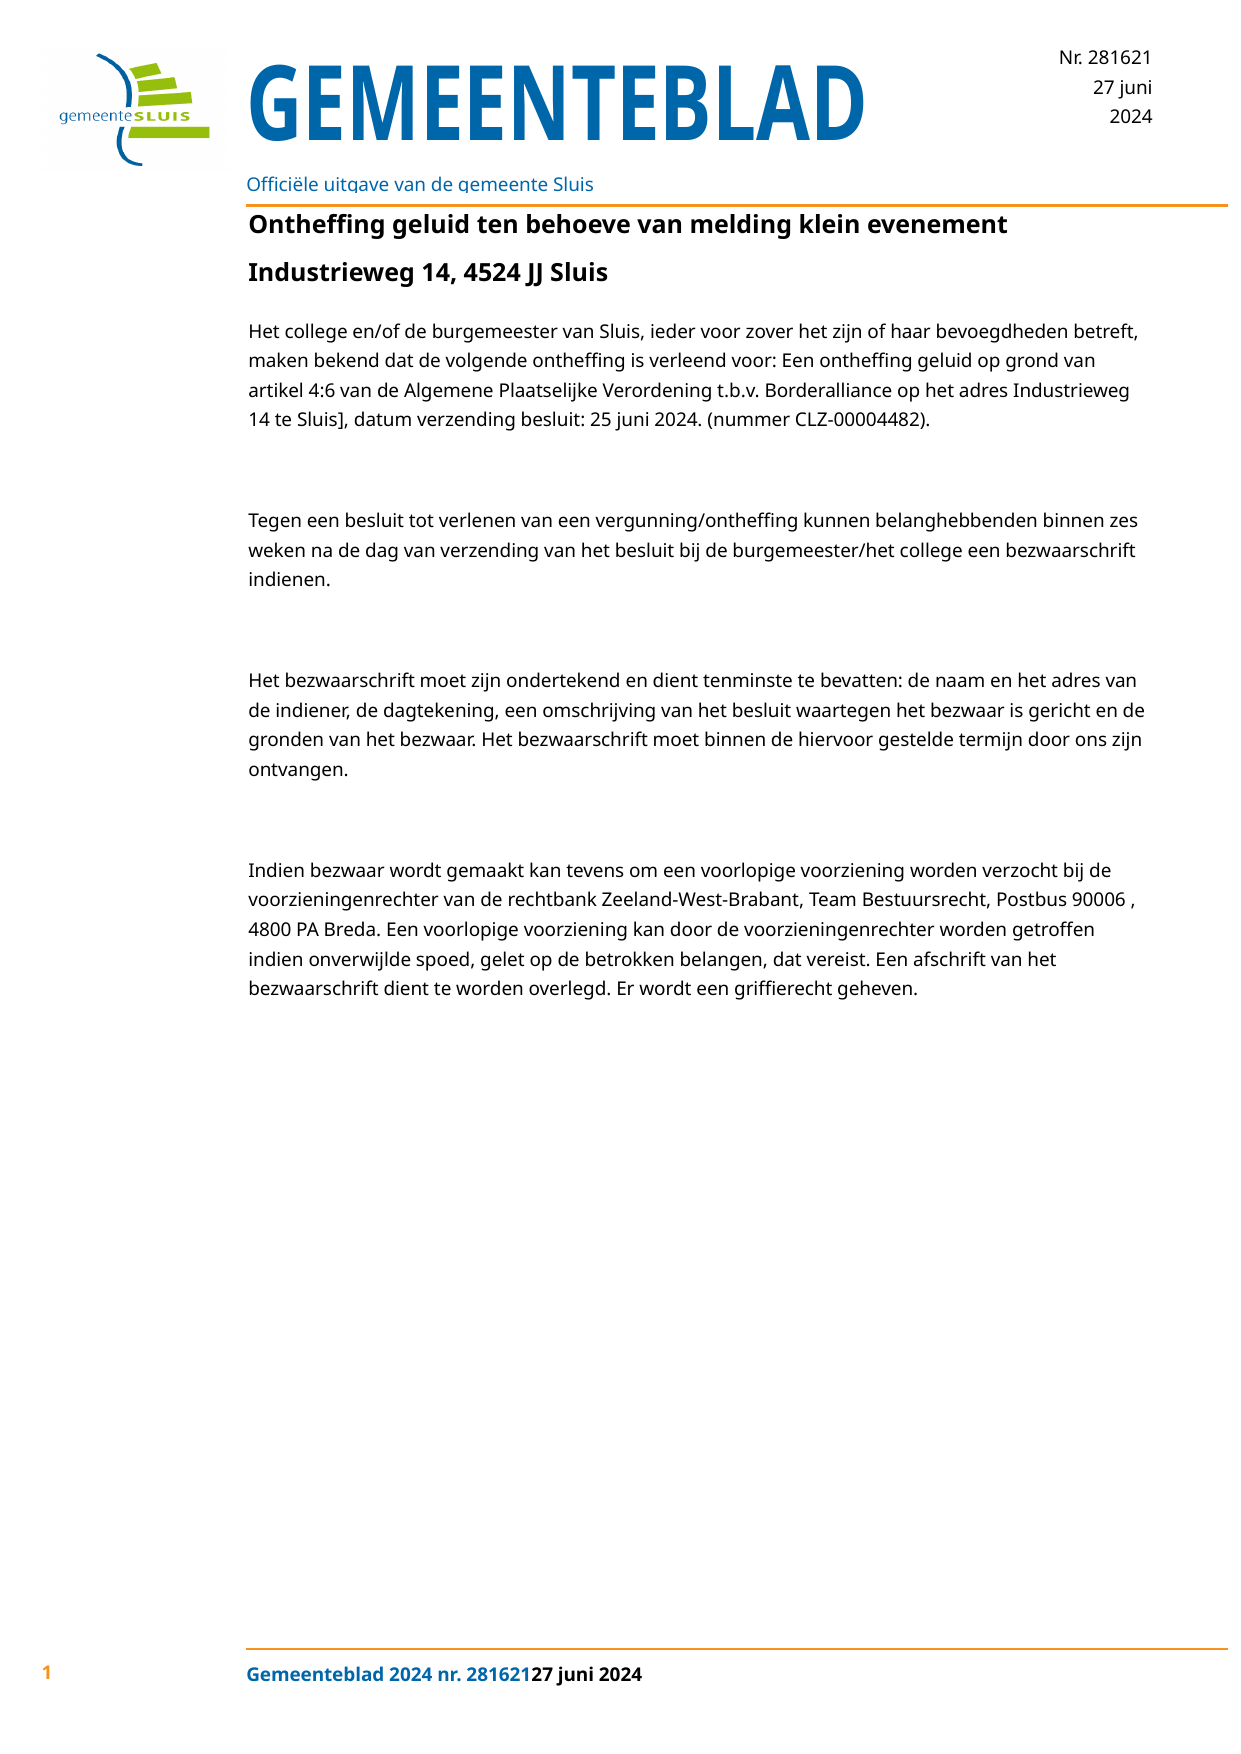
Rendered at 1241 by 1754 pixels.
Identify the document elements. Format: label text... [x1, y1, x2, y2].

text Ontheffing geluid ten behoeve van melding klein evenement Industrieweg 14, 4524 JJ Sluis [248, 207, 1152, 288]
text Indien bezwaar wordt gemaakt kan tevens om een voorlopige voorziening worden verzocht bij de voorzieningenrechter van de rechtbank Zeeland-West-Brabant, Team Bestuursrecht, Postbus 90006 , 4800 PA Breda. Een voorlopige voorziening kan door de voorzieningenrechter worden getroffen indien onverwijlde spoed, gelet op de betrokken belangen, dat vereist. Een afschrift van het bezwaarschrift dient te worden overlegd. Er wordt een griffierecht geheven. [248, 857, 1152, 1001]
text Het bezwaarschrift moet zijn ondertekend en dient tenminste te bevatten: de naam en het adres van de indiener, de dagtekening, een omschrijving van het besluit waartegen het bezwaar is gericht en de gronden van het bezwaar. Het bezwaarschrift moet binnen de hiervoor gestelde termijn door ons zijn ontvangen. [248, 667, 1152, 782]
picture [41, 47, 231, 172]
text Het college en/of de burgemeester van Sluis, ieder voor zover het zijn of haar bevoegdheden betreft, maken bekend dat de volgende ontheffing is verleend voor: Een ontheffing geluid op grond van artikel 4:6 van de Algemene Plaatselijke Verordening t.b.v. Borderalliance op het adres Industrieweg 14 te Sluis], datum verzending besluit: 25 juni 2024. (nummer CLZ-00004482). [248, 318, 1152, 432]
text Tegen een besluit tot verlenen van een vergunning/ontheffing kunnen belanghebbenden binnen zes weken na de dag van verzending van het besluit bij de burgemeester/het college een bezwaarschrift indienen. [248, 507, 1152, 592]
